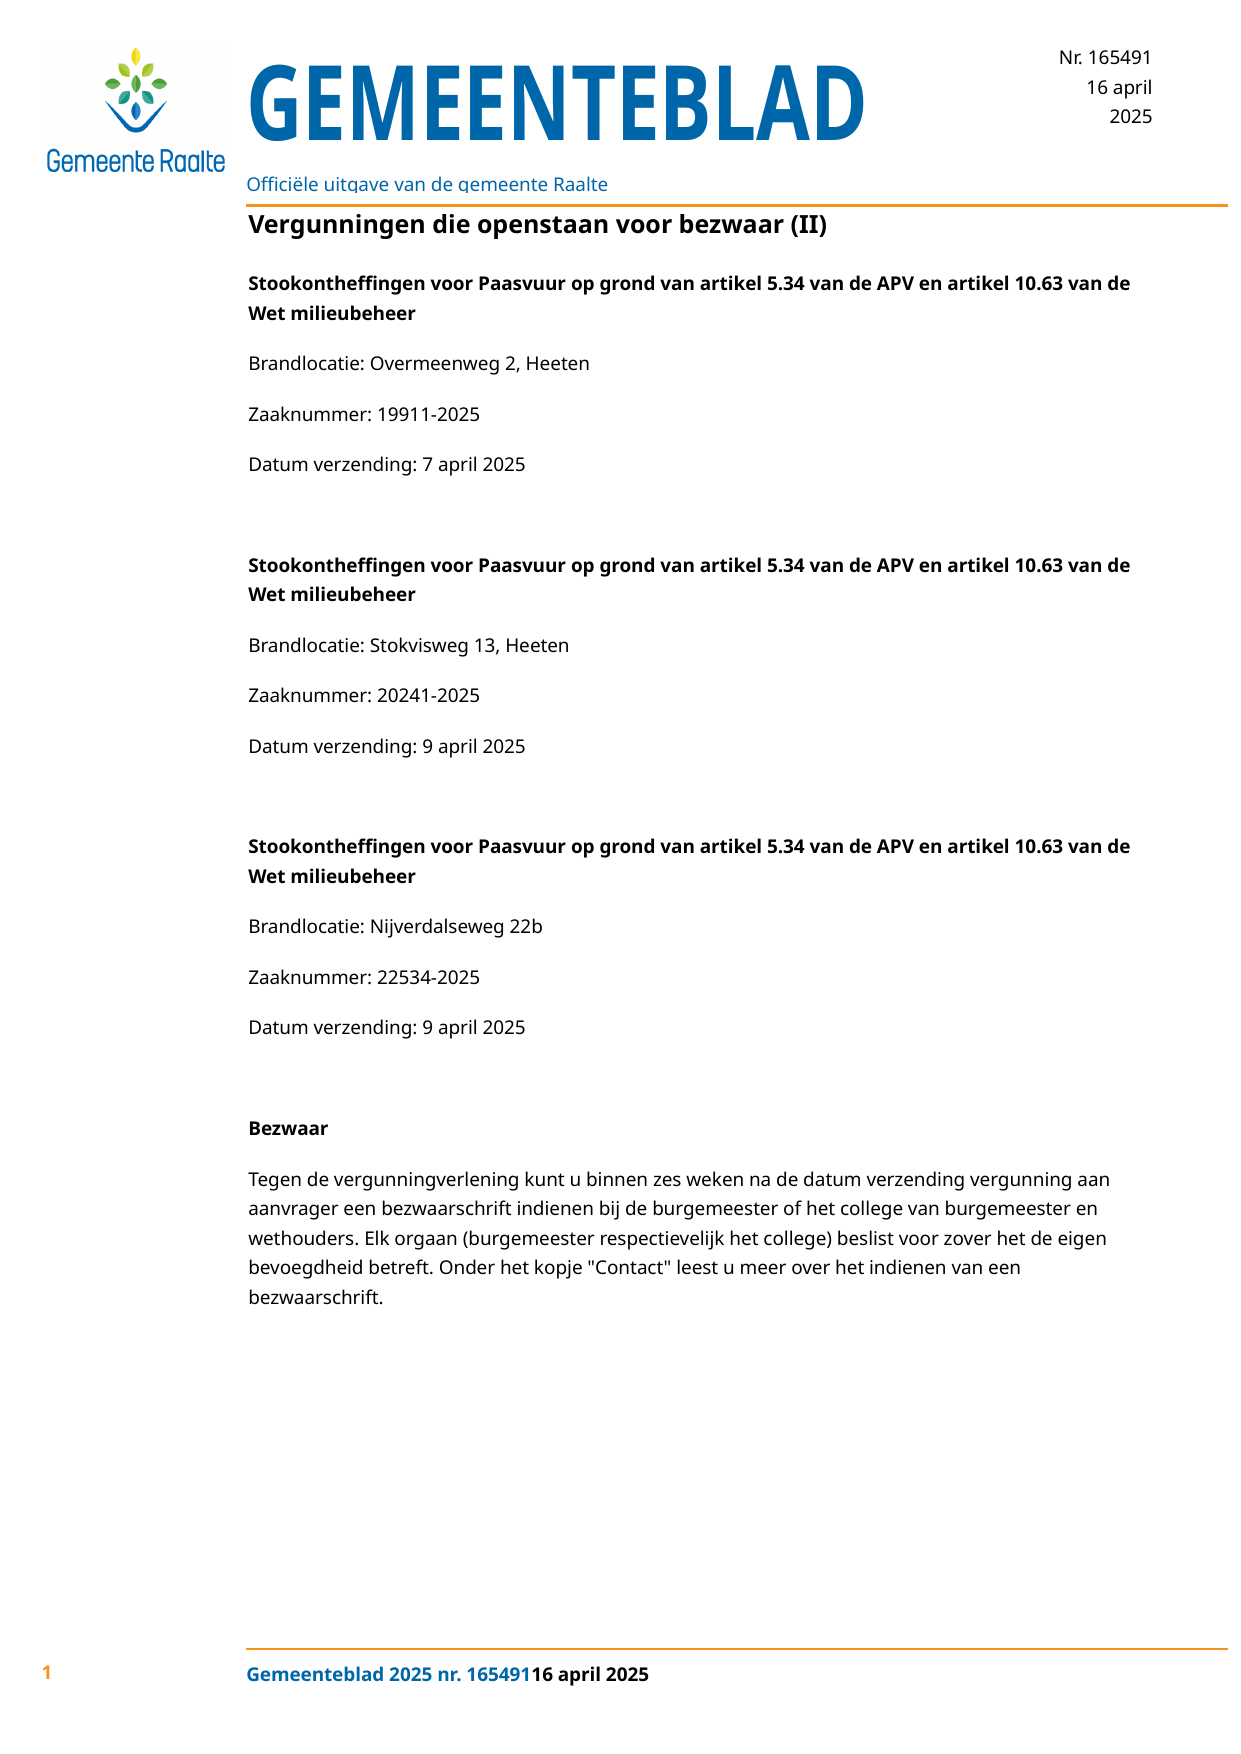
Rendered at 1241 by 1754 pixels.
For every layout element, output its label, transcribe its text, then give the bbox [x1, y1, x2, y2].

text Datum verzending: 9 april 2025 [248, 733, 1152, 758]
text Stookontheffingen voor Paasvuur op grond van artikel 5.34 van de APV en artikel 10.63 van de Wet milieubeheer [248, 834, 1152, 889]
text Brandlocatie: Stokvisweg 13, Heeten [248, 632, 1152, 658]
picture [41, 47, 231, 172]
text Vergunningen die openstaan voor bezwaar (II) [248, 207, 1152, 241]
text Brandlocatie: Overmeenweg 2, Heeten [248, 350, 1152, 376]
text Brandlocatie: Nijverdalseweg 22b [248, 914, 1152, 939]
text Tegen de vergunningverlening kunt u binnen zes weken na de datum verzending vergunning aan aanvrager een bezwaarschrift indienen bij de burgemeester of het college van burgemeester en wethouders. Elk orgaan (burgemeester respectievelijk het college) beslist voor zover het de eigen bevoegdheid betreft. Onder het kopje "Contact" leest u meer over het indienen van een bezwaarschrift. [248, 1166, 1152, 1310]
text Stookontheffingen voor Paasvuur op grond van artikel 5.34 van de APV en artikel 10.63 van de Wet milieubeheer [248, 552, 1152, 607]
text Datum verzending: 9 april 2025 [248, 1014, 1152, 1040]
text Zaaknummer: 19911-2025 [248, 401, 1152, 426]
text Zaaknummer: 20241-2025 [248, 682, 1152, 708]
text Datum verzending: 7 april 2025 [248, 451, 1152, 477]
text Zaaknummer: 22534-2025 [248, 964, 1152, 990]
text Bezwaar [248, 1115, 1152, 1141]
text Stookontheffingen voor Paasvuur op grond van artikel 5.34 van de APV en artikel 10.63 van de Wet milieubeheer [248, 270, 1152, 326]
